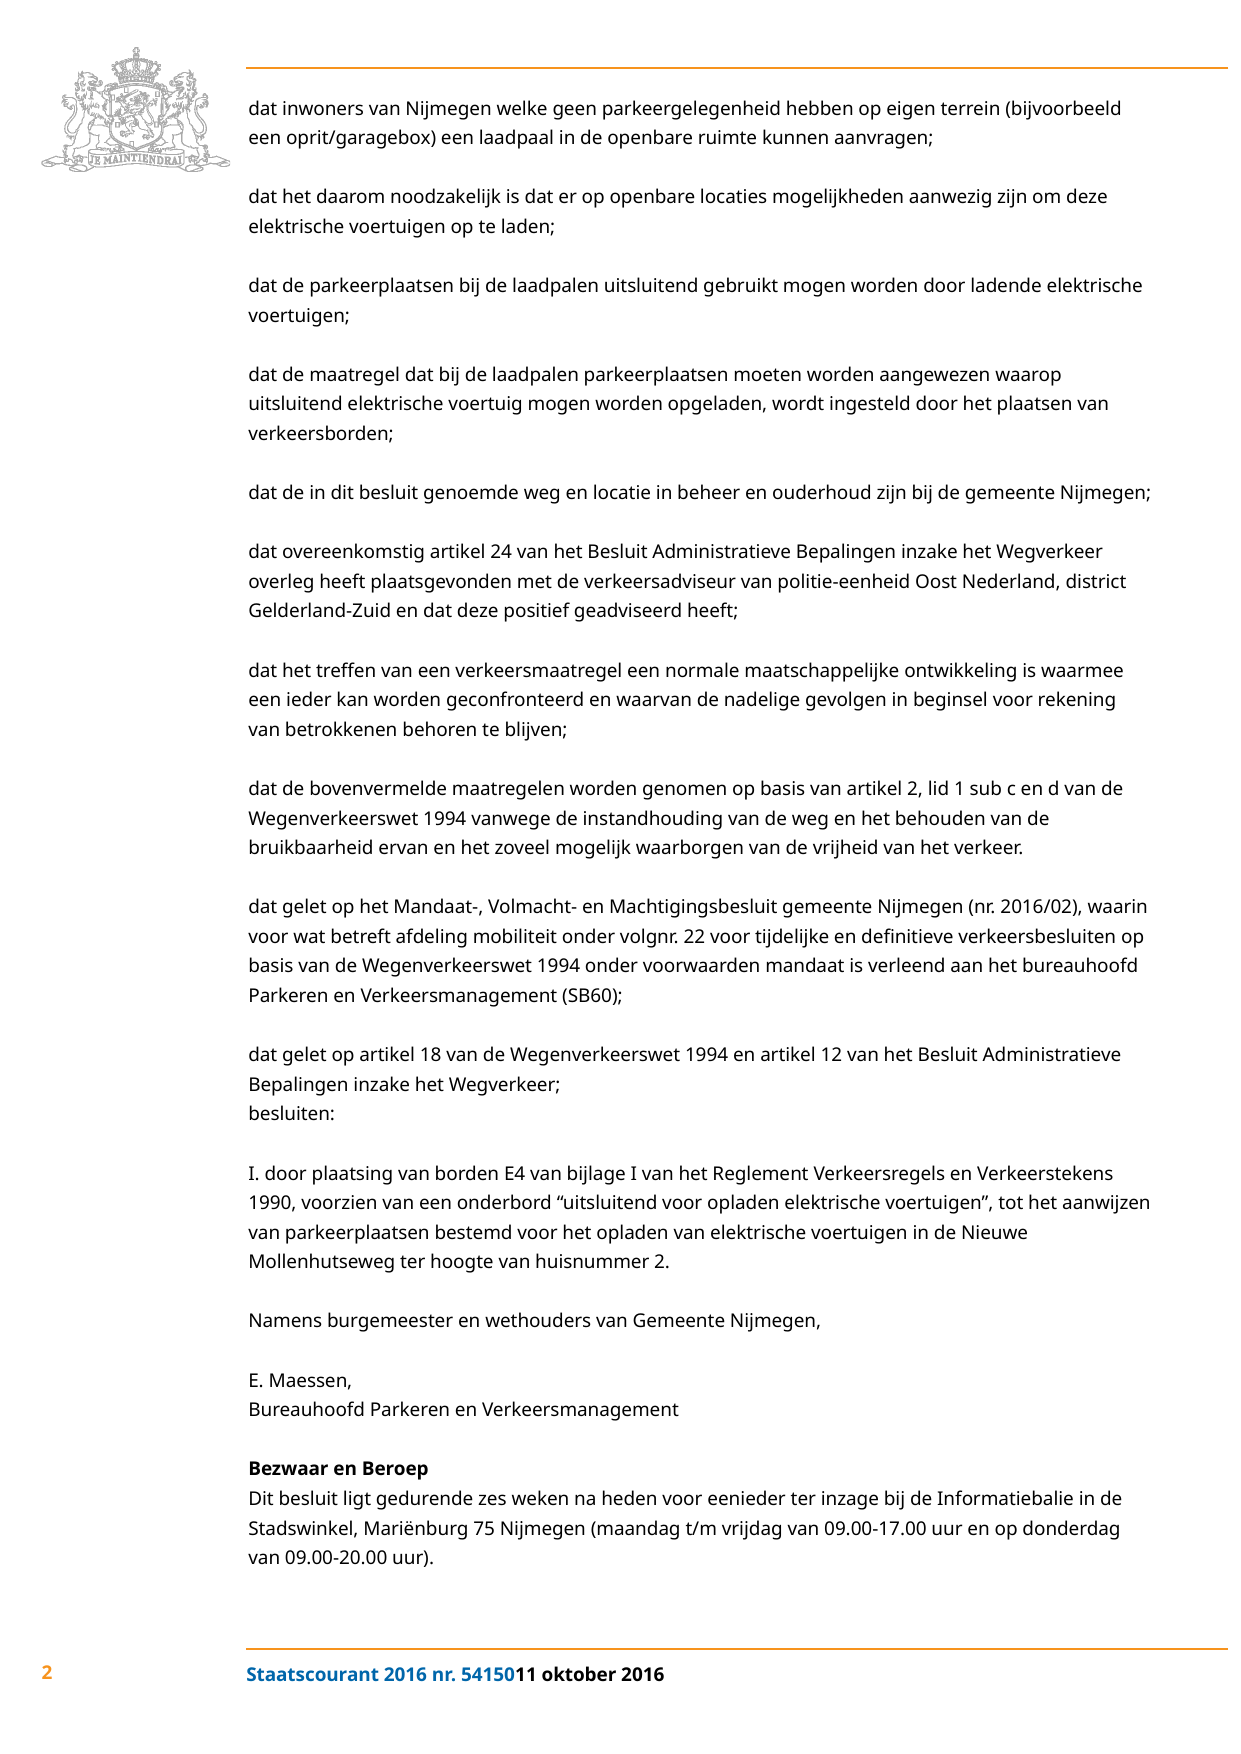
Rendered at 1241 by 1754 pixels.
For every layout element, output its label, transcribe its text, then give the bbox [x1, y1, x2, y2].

text Dit besluit ligt gedurende zes weken na heden voor eenieder ter inzage bij de Informatiebalie in de Stadswinkel, Mariënburg 75 Nijmegen (maandag t/m vrijdag van 09.00-17.00 uur en op donderdag van 09.00-20.00 uur). [248, 1485, 1152, 1570]
text I. door plaatsing van borden E4 van bijlage I van het Reglement Verkeersregels en Verkeerstekens 1990, voorzien van een onderbord “uitsluitend voor opladen elektrische voertuigen”, tot het aanwijzen van parkeerplaatsen bestemd voor het opladen van elektrische voertuigen in de Nieuwe Mollenhutseweg ter hoogte van huisnummer 2. [248, 1160, 1152, 1274]
text dat inwoners van Nijmegen welke geen parkeergelegenheid hebben op eigen terrein (bijvoorbeeld een oprit/garagebox) een laadpaal in de openbare ruimte kunnen aanvragen; [248, 95, 1152, 150]
text Namens burgemeester en wethouders van Gemeente Nijmegen, [248, 1308, 1152, 1333]
text dat de parkeerplaatsen bij de laadpalen uitsluitend gebruikt mogen worden door ladende elektrische voertuigen; [248, 272, 1152, 328]
text E. Maessen, [248, 1367, 1152, 1393]
text Bezwaar en Beroep [248, 1456, 1152, 1481]
text besluiten: [248, 1101, 1152, 1126]
text dat de maatregel dat bij de laadpalen parkeerplaatsen moeten worden aangewezen waarop uitsluitend elektrische voertuig mogen worden opgeladen, wordt ingesteld door het plaatsen van verkeersborden; [248, 361, 1152, 446]
text dat overeenkomstig artikel 24 van het Besluit Administratieve Bepalingen inzake het Wegverkeer overleg heeft plaatsgevonden met de verkeersadviseur van politie-eenheid Oost Nederland, district Gelderland-Zuid en dat deze positief geadviseerd heeft; [248, 538, 1152, 623]
text dat het treffen van een verkeersmaatregel een normale maatschappelijke ontwikkeling is waarmee een ieder kan worden geconfronteerd en waarvan de nadelige gevolgen in beginsel voor rekening van betrokkenen behoren te blijven; [248, 657, 1152, 742]
text dat de in dit besluit genoemde weg en locatie in beheer en ouderhoud zijn bij de gemeente Nijmegen; [248, 479, 1152, 505]
text dat de bovenvermelde maatregelen worden genomen op basis van artikel 2, lid 1 sub c en d van de Wegenverkeerswet 1994 vanwege de instandhouding van de weg en het behouden van de bruikbaarheid ervan en het zoveel mogelijk waarborgen van de vrijheid van het verkeer. [248, 775, 1152, 860]
text Bureauhoofd Parkeren en Verkeersmanagement [248, 1396, 1152, 1422]
picture [41, 47, 231, 172]
text dat het daarom noodzakelijk is dat er op openbare locaties mogelijkheden aanwezig zijn om deze elektrische voertuigen op te laden; [248, 183, 1152, 239]
text dat gelet op het Mandaat-, Volmacht- en Machtigingsbesluit gemeente Nijmegen (nr. 2016/02), waarin voor wat betreft afdeling mobiliteit onder volgnr. 22 voor tijdelijke en definitieve verkeersbesluiten op basis van de Wegenverkeerswet 1994 onder voorwaarden mandaat is verleend aan het bureauhoofd Parkeren en Verkeersmanagement (SB60); [248, 893, 1152, 1008]
text dat gelet op artikel 18 van de Wegenverkeerswet 1994 en artikel 12 van het Besluit Administratieve Bepalingen inzake het Wegverkeer; [248, 1041, 1152, 1097]
